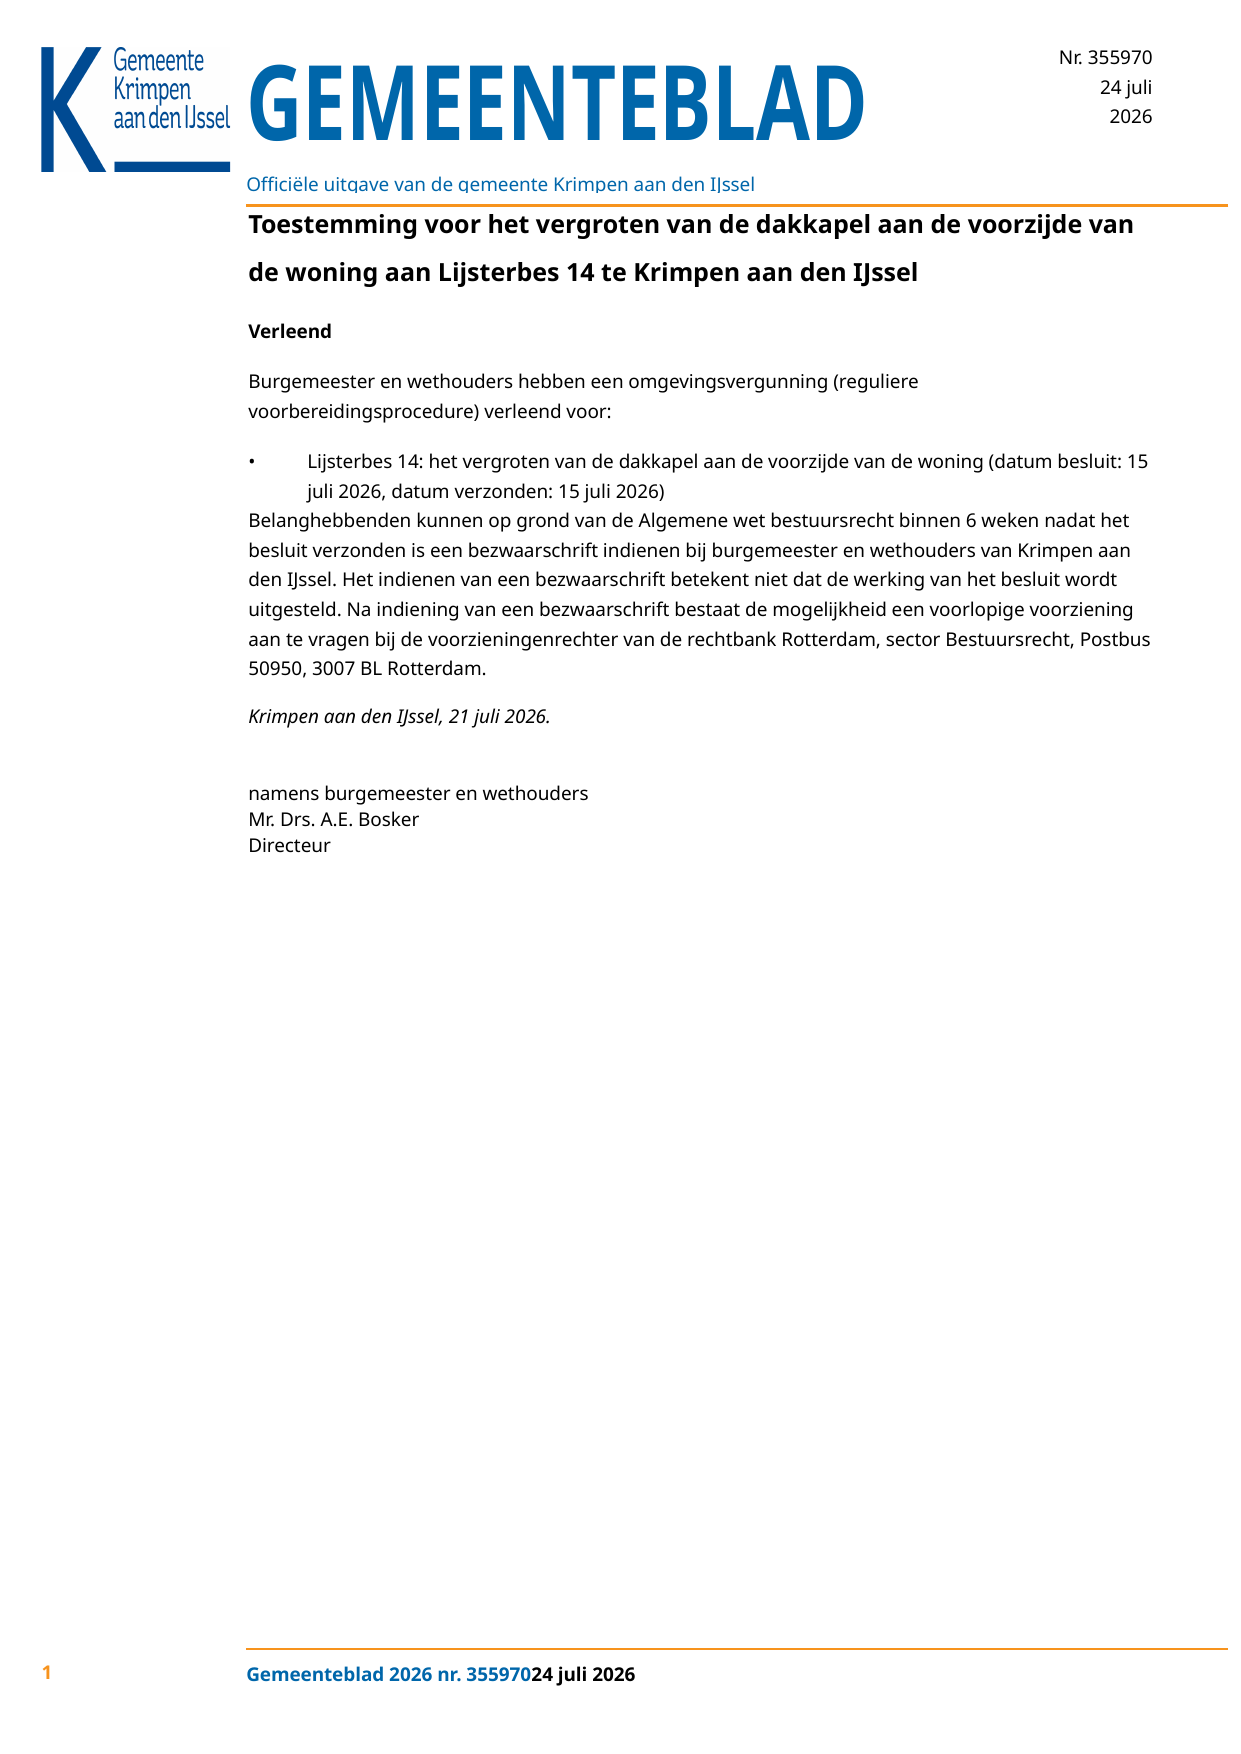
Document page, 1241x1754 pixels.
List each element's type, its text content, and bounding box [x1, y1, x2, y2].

text Burgemeester en wethouders hebben een omgevingsvergunning (reguliere voorbereidingsprocedure) verleend voor: [248, 368, 1152, 424]
text Toestemming voor het vergroten van de dakkapel aan de voorzijde van de woning aan Lijsterbes 14 te Krimpen aan den IJssel [248, 207, 1152, 288]
text Belanghebbenden kunnen op grond van de Algemene wet bestuursrecht binnen 6 weken nadat het besluit verzonden is een bezwaarschrift indienen bij burgemeester en wethouders van Krimpen aan den IJssel. Het indienen van een bezwaarschrift betekent niet dat de werking van het besluit wordt uitgesteld. Na indiening van een bezwaarschrift bestaat de mogelijkheid een voorlopige voorziening aan te vragen bij de voorzieningenrechter van de rechtbank Rotterdam, sector Bestuursrecht, Postbus 50950, 3007 BL Rotterdam. [248, 507, 1152, 681]
text Mr. Drs. A.E. Bosker [248, 806, 1152, 832]
text Verleend [248, 318, 1152, 344]
text Directeur [248, 832, 1152, 858]
picture [41, 47, 231, 172]
list Lijsterbes 14: het vergroten van de dakkapel aan de voorzijde van de woning (datum besluit: 15 juli 2026, datum verzonden: 15 juli 2026) [248, 448, 1152, 504]
text Krimpen aan den IJssel, 21 juli 2026. [248, 703, 1152, 729]
text namens burgemeester en wethouders [248, 780, 1152, 806]
